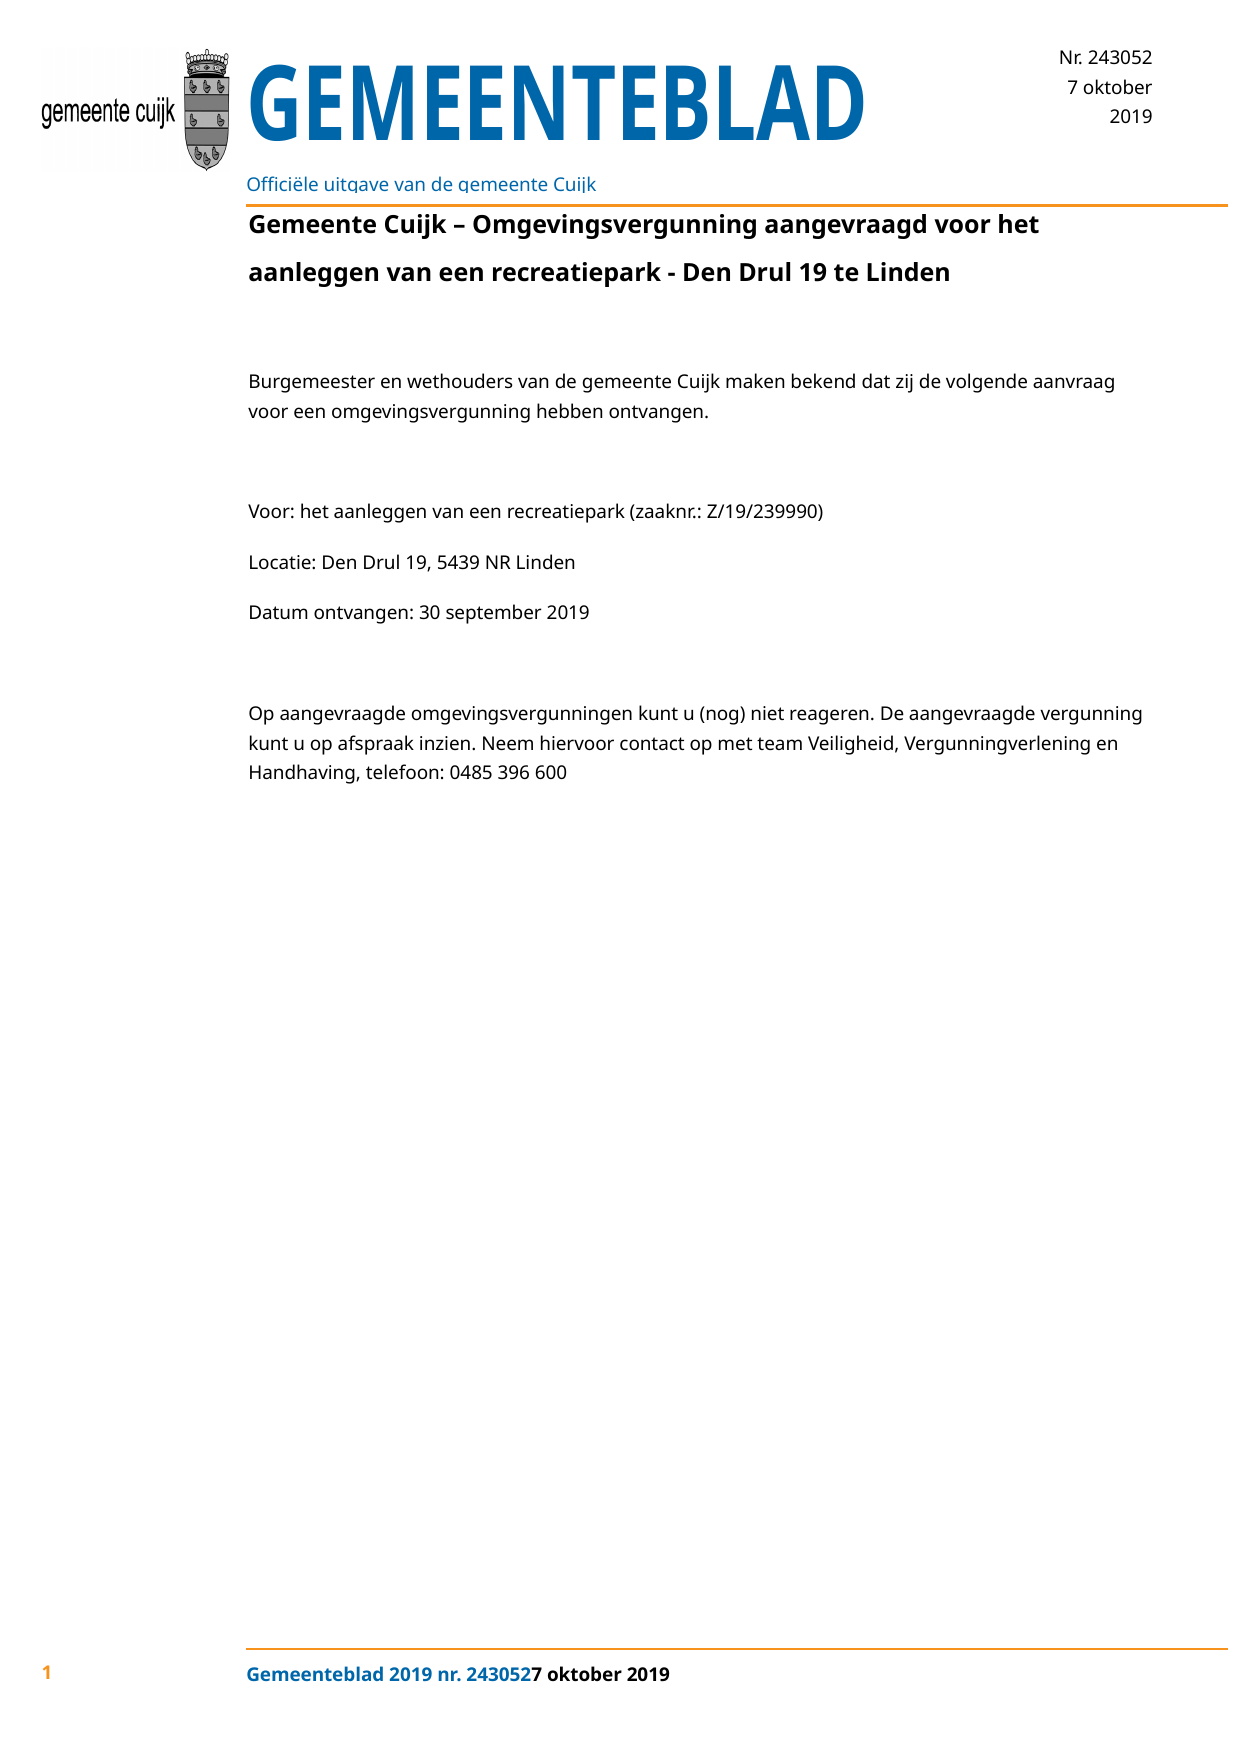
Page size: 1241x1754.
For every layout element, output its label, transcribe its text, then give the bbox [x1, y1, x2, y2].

text Locatie: Den Drul 19, 5439 NR Linden [248, 549, 1152, 575]
text Burgemeester en wethouders van de gemeente Cuijk maken bekend dat zij de volgende aanvraag voor een omgevingsvergunning hebben ontvangen. [248, 368, 1152, 424]
picture [41, 47, 231, 172]
text Voor: het aanleggen van een recreatiepark (zaaknr.: Z/19/239990) [248, 499, 1152, 524]
text Gemeente Cuijk – Omgevingsvergunning aangevraagd voor het aanleggen van een recreatiepark - Den Drul 19 te Linden [248, 207, 1152, 288]
text Op aangevraagde omgevingsvergunningen kunt u (nog) niet reageren. De aangevraagde vergunning kunt u op afspraak inzien. Neem hiervoor contact op met team Veiligheid, Vergunningverlening en Handhaving, telefoon: 0485 396 600 [248, 700, 1152, 785]
text Datum ontvangen: 30 september 2019 [248, 599, 1152, 625]
